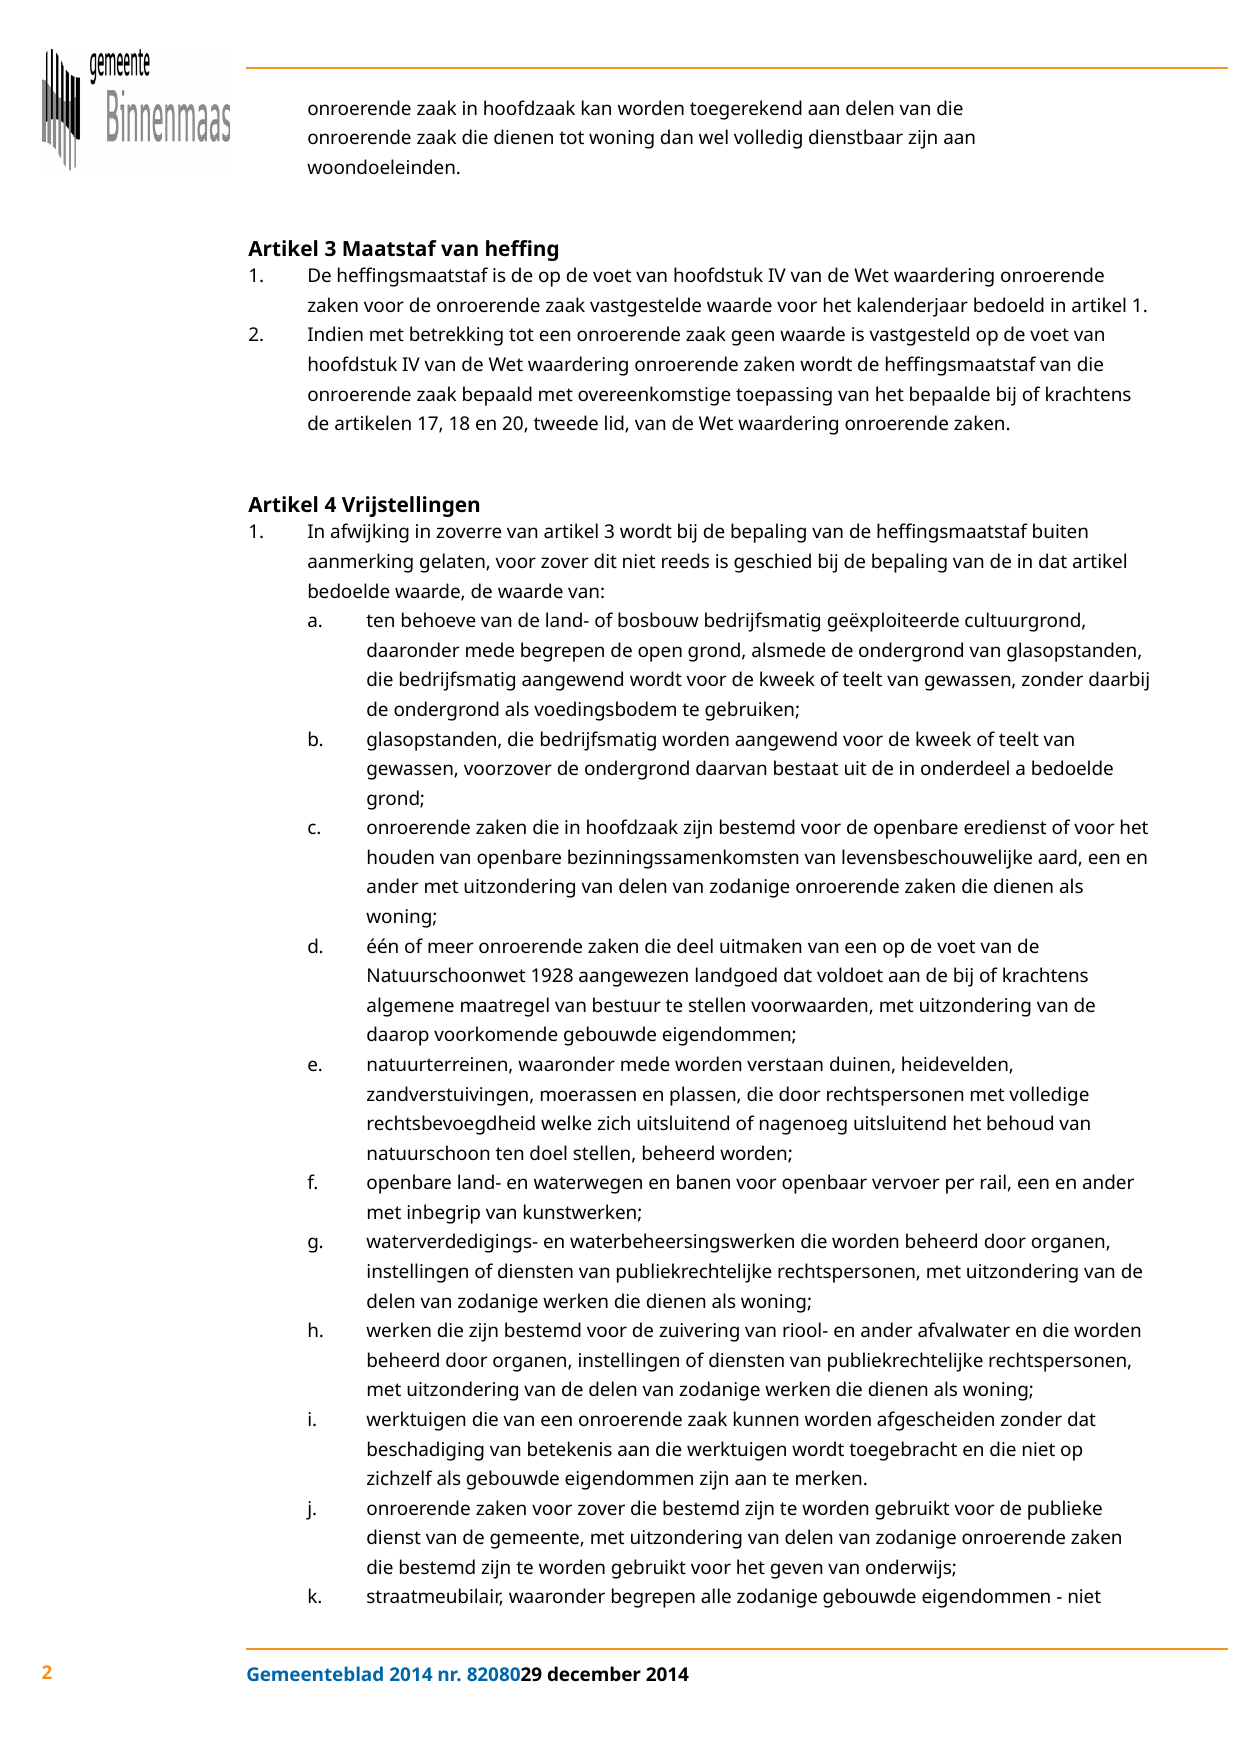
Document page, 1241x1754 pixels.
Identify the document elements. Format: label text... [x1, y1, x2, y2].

list één of meer onroerende zaken die deel uitmaken van een op de voet van de Natuurschoonwet 1928 aangewezen landgoed dat voldoet aan de bij of krachtens algemene maatregel van bestuur te stellen voorwaarden, met uitzondering van de daarop voorkomende gebouwde eigendommen; [307, 933, 1152, 1047]
list Indien met betrekking tot een onroerende zaak geen waarde is vastgesteld op de voet van hoofdstuk IV van de Wet waardering onroerende zaken wordt de heffingsmaatstaf van die onroerende zaak bepaald met overeenkomstige toepassing van het bepaalde bij of krachtens de artikelen 17, 18 en 20, tweede lid, van de Wet waardering onroerende zaken. [248, 322, 1152, 436]
list woondoeleinden. [248, 154, 1152, 180]
list straatmeubilair, waaronder begrepen alle zodanige gebouwde eigendommen - niet [307, 1584, 1152, 1609]
text Artikel 3 Maatstaf van heffing [248, 234, 1152, 262]
list onroerende zaak die dienen tot woning dan wel volledig dienstbaar zijn aan [248, 124, 1152, 150]
list onroerende zaken voor zover die bestemd zijn te worden gebruikt voor de publieke dienst van de gemeente, met uitzondering van delen van zodanige onroerende zaken die bestemd zijn te worden gebruikt voor het geven van onderwijs; [307, 1495, 1152, 1580]
list onroerende zaak in hoofdzaak kan worden toegerekend aan delen van die [248, 95, 1152, 121]
list natuurterreinen, waaronder mede worden verstaan duinen, heidevelden, zandverstuivingen, moerassen en plassen, die door rechtspersonen met volledige rechtsbevoegdheid welke zich uitsluitend of nagenoeg uitsluitend het behoud van natuurschoon ten doel stellen, beheerd worden; [307, 1051, 1152, 1166]
list De heffingsmaatstaf is de op de voet van hoofdstuk IV van de Wet waardering onroerende zaken voor de onroerende zaak vastgestelde waarde voor het kalenderjaar bedoeld in artikel 1. [248, 262, 1152, 318]
text Artikel 4 Vrijstellingen [248, 490, 1152, 519]
list waterverdedigings- en waterbeheersingswerken die worden beheerd door organen, instellingen of diensten van publiekrechtelijke rechtspersonen, met uitzondering van de delen van zodanige werken die dienen als woning; [307, 1229, 1152, 1314]
list werktuigen die van een onroerende zaak kunnen worden afgescheiden zonder dat beschadiging van betekenis aan die werktuigen wordt toegebracht en die niet op zichzelf als gebouwde eigendommen zijn aan te merken. [307, 1406, 1152, 1491]
list werken die zijn bestemd voor de zuivering van riool- en ander afvalwater en die worden beheerd door organen, instellingen of diensten van publiekrechtelijke rechtspersonen, met uitzondering van de delen van zodanige werken die dienen als woning; [307, 1317, 1152, 1402]
list openbare land- en waterwegen en banen voor openbaar vervoer per rail, een en ander met inbegrip van kunstwerken; [307, 1169, 1152, 1225]
list onroerende zaken die in hoofdzaak zijn bestemd voor de openbare eredienst of voor het houden van openbare bezinningssamenkomsten van levensbeschouwelijke aard, een en ander met uitzondering van delen van zodanige onroerende zaken die dienen als woning; [307, 814, 1152, 929]
list glasopstanden, die bedrijfsmatig worden aangewend voor de kweek of teelt van gewassen, voorzover de ondergrond daarvan bestaat uit de in onderdeel a bedoelde grond; [307, 726, 1152, 811]
list ten behoeve van de land- of bosbouw bedrijfsmatig geëxploiteerde cultuurgrond, daaronder mede begrepen de open grond, alsmede de ondergrond van glasopstanden, die bedrijfsmatig aangewend wordt voor de kweek of teelt van gewassen, zonder daarbij de ondergrond als voedingsbodem te gebruiken; [307, 607, 1152, 722]
picture [41, 47, 231, 172]
list In afwijking in zoverre van artikel 3 wordt bij de bepaling van de heffingsmaatstaf buiten aanmerking gelaten, voor zover dit niet reeds is geschied bij de bepaling van de in dat artikel bedoelde waarde, de waarde van: [248, 519, 1152, 604]
